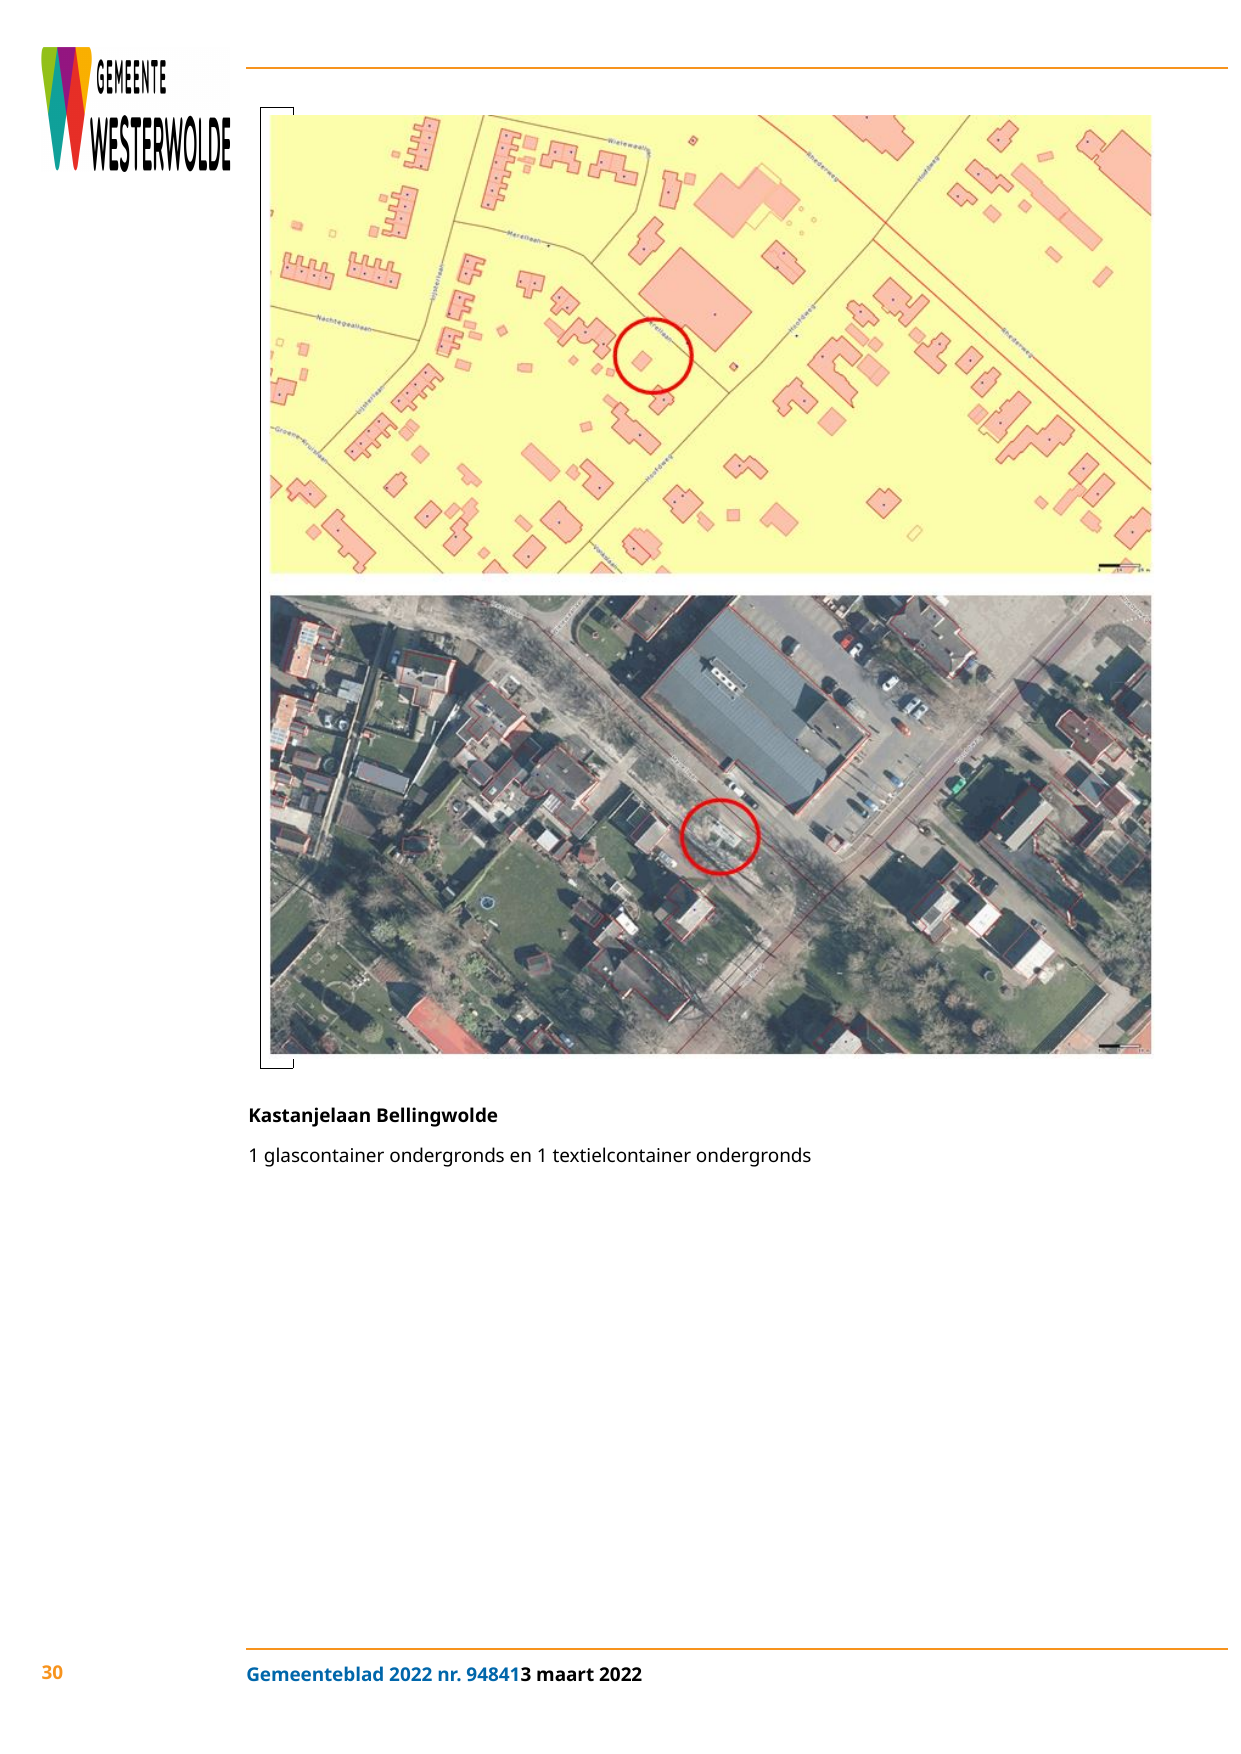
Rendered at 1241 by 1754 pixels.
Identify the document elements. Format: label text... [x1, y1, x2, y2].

picture [268, 115, 1155, 1059]
text 1 glascontainer ondergronds en 1 textielcontainer ondergronds [248, 1142, 1152, 1168]
text Kastanjelaan Bellingwolde [248, 1103, 1152, 1128]
picture [41, 47, 231, 172]
